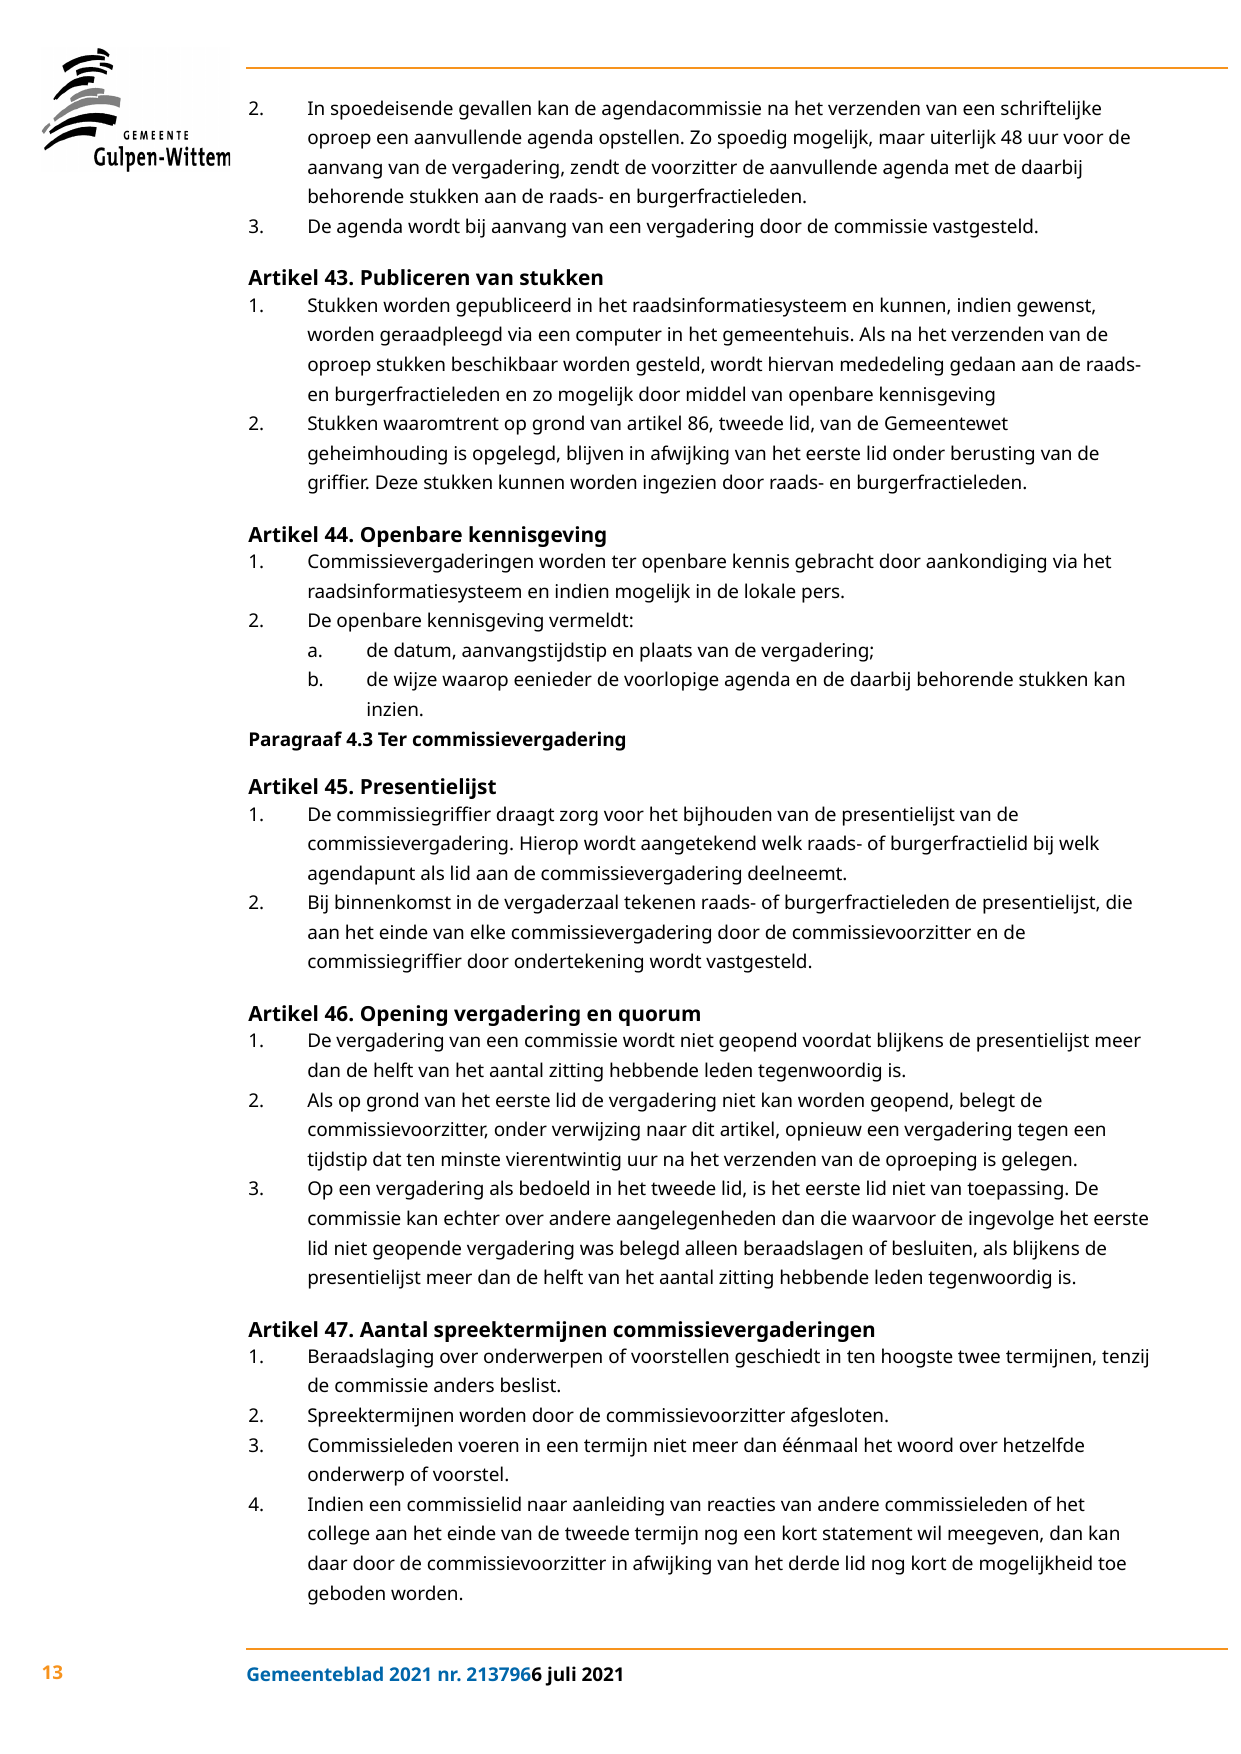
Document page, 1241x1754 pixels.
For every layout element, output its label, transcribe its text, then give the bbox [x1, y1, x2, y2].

list De vergadering van een commissie wordt niet geopend voordat blijkens de presentielijst meer dan de helft van het aantal zitting hebbende leden tegenwoordig is. [248, 1028, 1152, 1083]
list De openbare kennisgeving vermeldt: [248, 607, 1152, 633]
list Commissieleden voeren in een termijn niet meer dan éénmaal het woord over hetzelfde onderwerp of voorstel. [248, 1432, 1152, 1487]
list Beraadslaging over onderwerpen of voorstellen geschiedt in ten hoogste twee termijnen, tenzij de commissie anders beslist. [248, 1343, 1152, 1398]
list Stukken waaromtrent op grond van artikel 86, tweede lid, van de Gemeentewet geheimhouding is opgelegd, blijven in afwijking van het eerste lid onder berusting van de griffier. Deze stukken kunnen worden ingezien door raads- en burgerfractieleden. [248, 410, 1152, 495]
list Spreektermijnen worden door de commissievoorzitter afgesloten. [248, 1402, 1152, 1428]
list Bij binnenkomst in de vergaderzaal tekenen raads- of burgerfractieleden de presentielijst, die aan het einde van elke commissievergadering door de commissievoorzitter en de commissiegriffier door ondertekening wordt vastgesteld. [248, 889, 1152, 974]
text Paragraaf 4.3 Ter commissievergadering [248, 726, 1152, 752]
list Indien een commissielid naar aanleiding van reacties van andere commissieleden of het college aan het einde van de tweede termijn nog een kort statement wil meegeven, dan kan daar door de commissievoorzitter in afwijking van het derde lid nog kort de mogelijkheid toe geboden worden. [248, 1491, 1152, 1606]
picture [41, 47, 231, 172]
list Commissievergaderingen worden ter openbare kennis gebracht door aankondiging via het raadsinformatiesysteem en indien mogelijk in de lokale pers. [248, 548, 1152, 604]
list Als op grond van het eerste lid de vergadering niet kan worden geopend, belegt de commissievoorzitter, onder verwijzing naar dit artikel, opnieuw een vergadering tegen een tijdstip dat ten minste vierentwintig uur na het verzenden van de oproeping is gelegen. [248, 1087, 1152, 1172]
list De agenda wordt bij aanvang van een vergadering door de commissie vastgesteld. [248, 213, 1152, 239]
list de datum, aanvangstijdstip en plaats van de vergadering; [307, 637, 1152, 663]
text Artikel 45. Presentielijst [248, 772, 1152, 801]
text Artikel 44. Openbare kennisgeving [248, 520, 1152, 548]
list In spoedeisende gevallen kan de agendacommissie na het verzenden van een schriftelijke oproep een aanvullende agenda opstellen. Zo spoedig mogelijk, maar uiterlijk 48 uur voor de aanvang van de vergadering, zendt de voorzitter de aanvullende agenda met de daarbij behorende stukken aan de raads- en burgerfractieleden. [248, 95, 1152, 209]
list Stukken worden gepubliceerd in het raadsinformatiesysteem en kunnen, indien gewenst, worden geraadpleegd via een computer in het gemeentehuis. Als na het verzenden van de oproep stukken beschikbaar worden gesteld, wordt hiervan mededeling gedaan aan de raads- en burgerfractieleden en zo mogelijk door middel van openbare kennisgeving [248, 292, 1152, 406]
list De commissiegriffier draagt zorg voor het bijhouden van de presentielijst van de commissievergadering. Hierop wordt aangetekend welk raads- of burgerfractielid bij welk agendapunt als lid aan de commissievergadering deelneemt. [248, 801, 1152, 886]
list Op een vergadering als bedoeld in het tweede lid, is het eerste lid niet van toepassing. De commissie kan echter over andere aangelegenheden dan die waarvoor de ingevolge het eerste lid niet geopende vergadering was belegd alleen beraadslagen of besluiten, als blijkens de presentielijst meer dan de helft van het aantal zitting hebbende leden tegenwoordig is. [248, 1176, 1152, 1290]
list de wijze waarop eenieder de voorlopige agenda en de daarbij behorende stukken kan inzien. [307, 667, 1152, 722]
text Artikel 46. Opening vergadering en quorum [248, 999, 1152, 1028]
text Artikel 43. Publiceren van stukken [248, 263, 1152, 292]
text Artikel 47. Aantal spreektermijnen commissievergaderingen [248, 1315, 1152, 1343]
